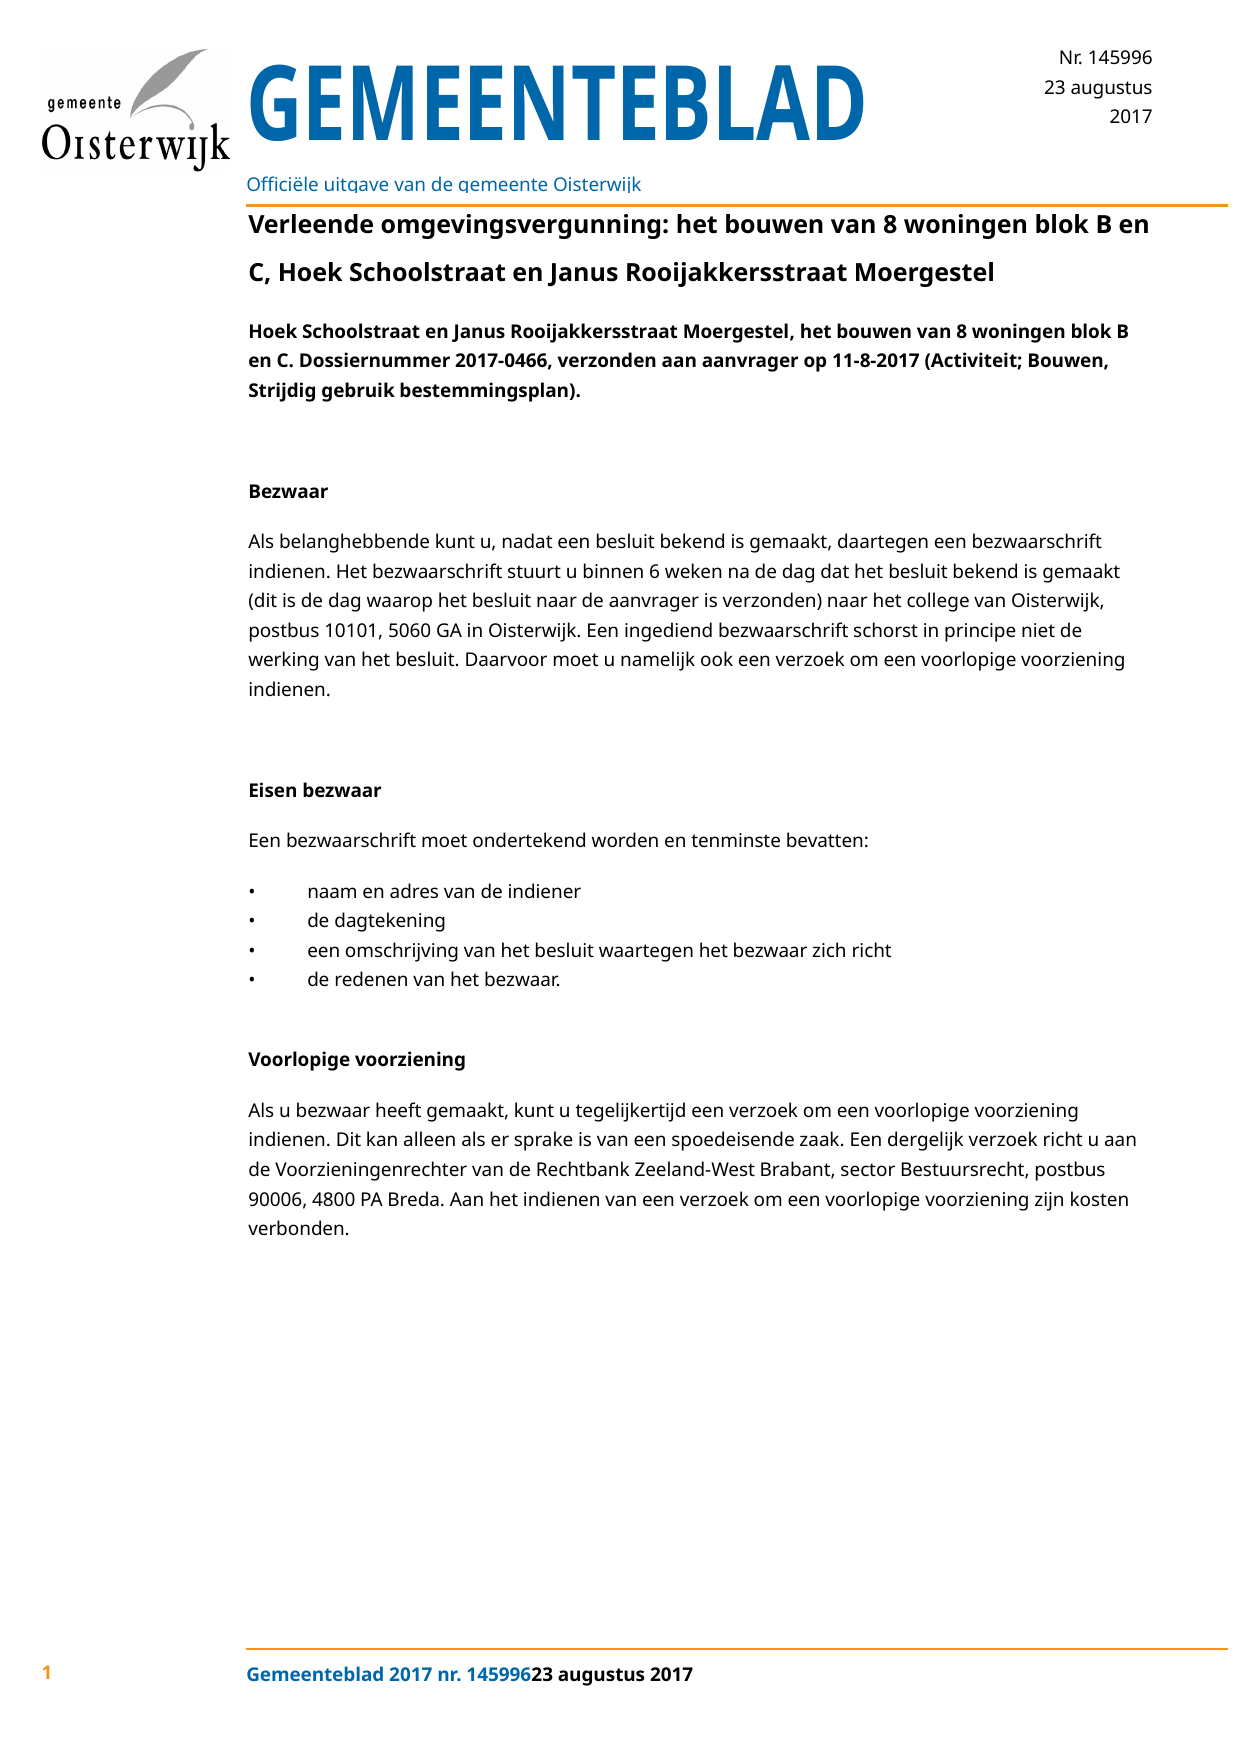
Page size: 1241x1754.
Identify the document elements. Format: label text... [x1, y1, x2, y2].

text Een bezwaarschrift moet ondertekend worden en tenminste bevatten: [248, 827, 1152, 853]
text Hoek Schoolstraat en Janus Rooijakkersstraat Moergestel, het bouwen van 8 woningen blok B en C. Dossiernummer 2017-0466, verzonden aan aanvrager op 11-8-2017 (Activiteit; Bouwen, Strijdig gebruik bestemmingsplan). [248, 318, 1152, 403]
list de redenen van het bezwaar. [248, 967, 1152, 992]
text Als belanghebbende kunt u, nadat een besluit bekend is gemaakt, daartegen een bezwaarschrift indienen. Het bezwaarschrift stuurt u binnen 6 weken na de dag dat het besluit bekend is gemaakt (dit is de dag waarop het besluit naar de aanvrager is verzonden) naar het college van Oisterwijk, postbus 10101, 5060 GA in Oisterwijk. Een ingediend bezwaarschrift schorst in principe niet de werking van het besluit. Daarvoor moet u namelijk ook een verzoek om een voorlopige voorziening indienen. [248, 528, 1152, 702]
text Bezwaar [248, 478, 1152, 504]
text Eisen bezwaar [248, 777, 1152, 803]
text Voorlopige voorziening [248, 1047, 1152, 1072]
text Als u bezwaar heeft gemaakt, kunt u tegelijkertijd een verzoek om een voorlopige voorziening indienen. Dit kan alleen als er sprake is van een spoedeisende zaak. Een dergelijk verzoek richt u aan de Voorzieningenrechter van de Rechtbank Zeeland-West Brabant, sector Bestuursrecht, postbus 90006, 4800 PA Breda. Aan het indienen van een verzoek om een voorlopige voorziening zijn kosten verbonden. [248, 1097, 1152, 1241]
picture [41, 47, 231, 172]
list de dagtekening [248, 907, 1152, 933]
list naam en adres van de indiener [248, 878, 1152, 904]
text Verleende omgevingsvergunning: het bouwen van 8 woningen blok B en C, Hoek Schoolstraat en Janus Rooijakkersstraat Moergestel [248, 207, 1152, 288]
list een omschrijving van het besluit waartegen het bezwaar zich richt [248, 937, 1152, 963]
